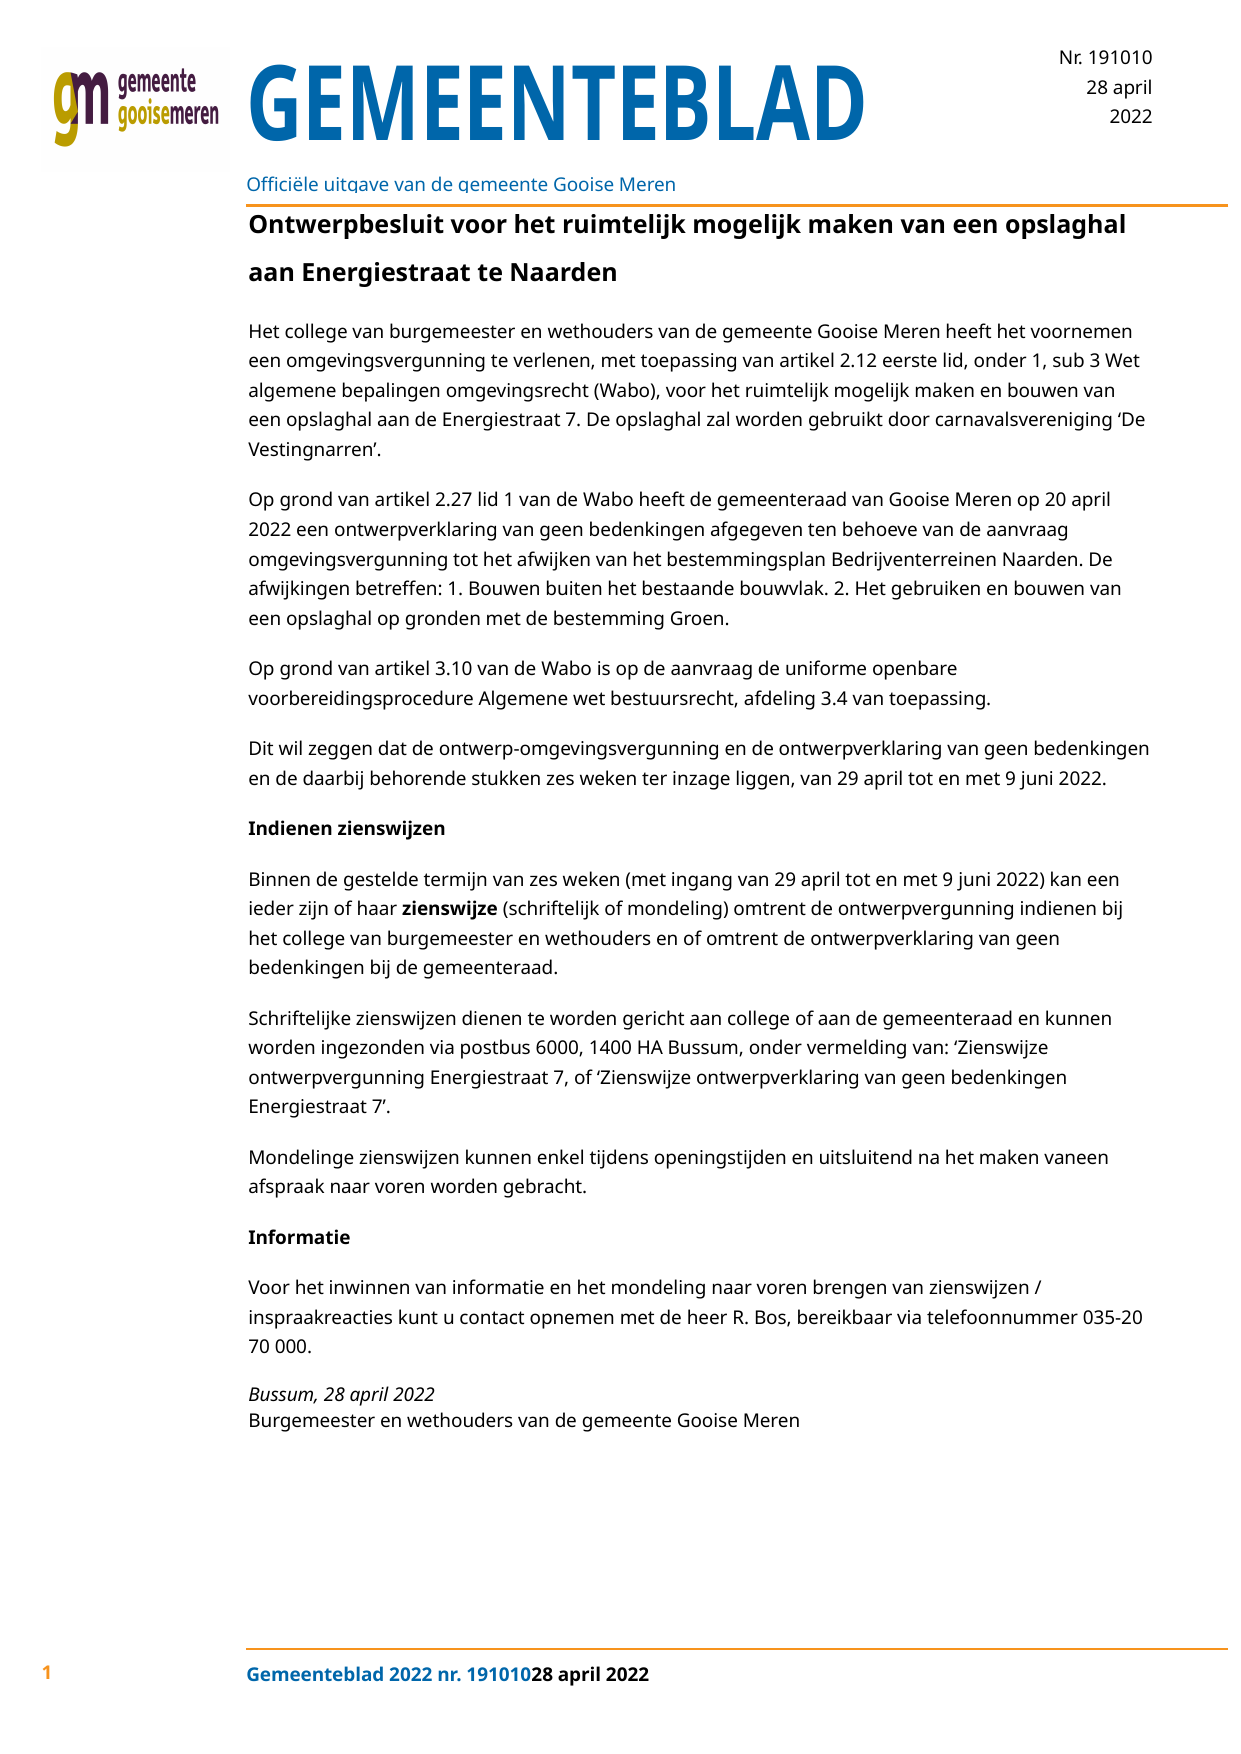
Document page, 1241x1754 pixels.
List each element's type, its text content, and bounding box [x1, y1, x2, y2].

text Het college van burgemeester en wethouders van de gemeente Gooise Meren heeft het voornemen een omgevingsvergunning te verlenen, met toepassing van artikel 2.12 eerste lid, onder 1, sub 3 Wet algemene bepalingen omgevingsrecht (Wabo), voor het ruimtelijk mogelijk maken en bouwen van een opslaghal aan de Energiestraat 7. De opslaghal zal worden gebruikt door carnavalsvereniging ‘De Vestingnarren’. [248, 318, 1152, 462]
text Op grond van artikel 2.27 lid 1 van de Wabo heeft de gemeenteraad van Gooise Meren op 20 april 2022 een ontwerpverklaring van geen bedenkingen afgegeven ten behoeve van de aanvraag omgevingsvergunning tot het afwijken van het bestemmingsplan Bedrijventerreinen Naarden. De afwijkingen betreffen: 1. Bouwen buiten het bestaande bouwvlak. 2. Het gebruiken en bouwen van een opslaghal op gronden met de bestemming Groen. [248, 487, 1152, 631]
text Schriftelijke zienswijzen dienen te worden gericht aan college of aan de gemeenteraad en kunnen worden ingezonden via postbus 6000, 1400 HA Bussum, onder vermelding van: ‘Zienswijze ontwerpvergunning Energiestraat 7, of ‘Zienswijze ontwerpverklaring van geen bedenkingen Energiestraat 7’. [248, 1005, 1152, 1119]
text Informatie [248, 1224, 1152, 1250]
picture [41, 47, 231, 172]
text Op grond van artikel 3.10 van de Wabo is op de aanvraag de uniforme openbare voorbereidingsprocedure Algemene wet bestuursrecht, afdeling 3.4 van toepassing. [248, 655, 1152, 711]
text Dit wil zeggen dat de ontwerp-omgevingsvergunning en de ontwerpverklaring van geen bedenkingen en de daarbij behorende stukken zes weken ter inzage liggen, van 29 april tot en met 9 juni 2022. [248, 735, 1152, 791]
text Binnen de gestelde termijn van zes weken (met ingang van 29 april tot en met 9 juni 2022) kan een ieder zijn of haar zienswijze (schriftelijk of mondeling) omtrent de ontwerpvergunning indienen bij het college van burgemeester en wethouders en of omtrent de ontwerpverklaring van geen bedenkingen bij de gemeenteraad. [248, 866, 1152, 980]
text Mondelinge zienswijzen kunnen enkel tijdens openingstijden en uitsluitend na het maken vaneen afspraak naar voren worden gebracht. [248, 1144, 1152, 1199]
text Ontwerpbesluit voor het ruimtelijk mogelijk maken van een opslaghal aan Energiestraat te Naarden [248, 207, 1152, 288]
text Burgemeester en wethouders van de gemeente Gooise Meren [248, 1407, 1152, 1433]
text Voor het inwinnen van informatie en het mondeling naar voren brengen van zienswijzen / inspraakreacties kunt u contact opnemen met de heer R. Bos, bereikbaar via telefoonnummer 035-20 70 000. [248, 1274, 1152, 1359]
text Bussum, 28 april 2022 [248, 1382, 1152, 1407]
text Indienen zienswijzen [248, 815, 1152, 841]
